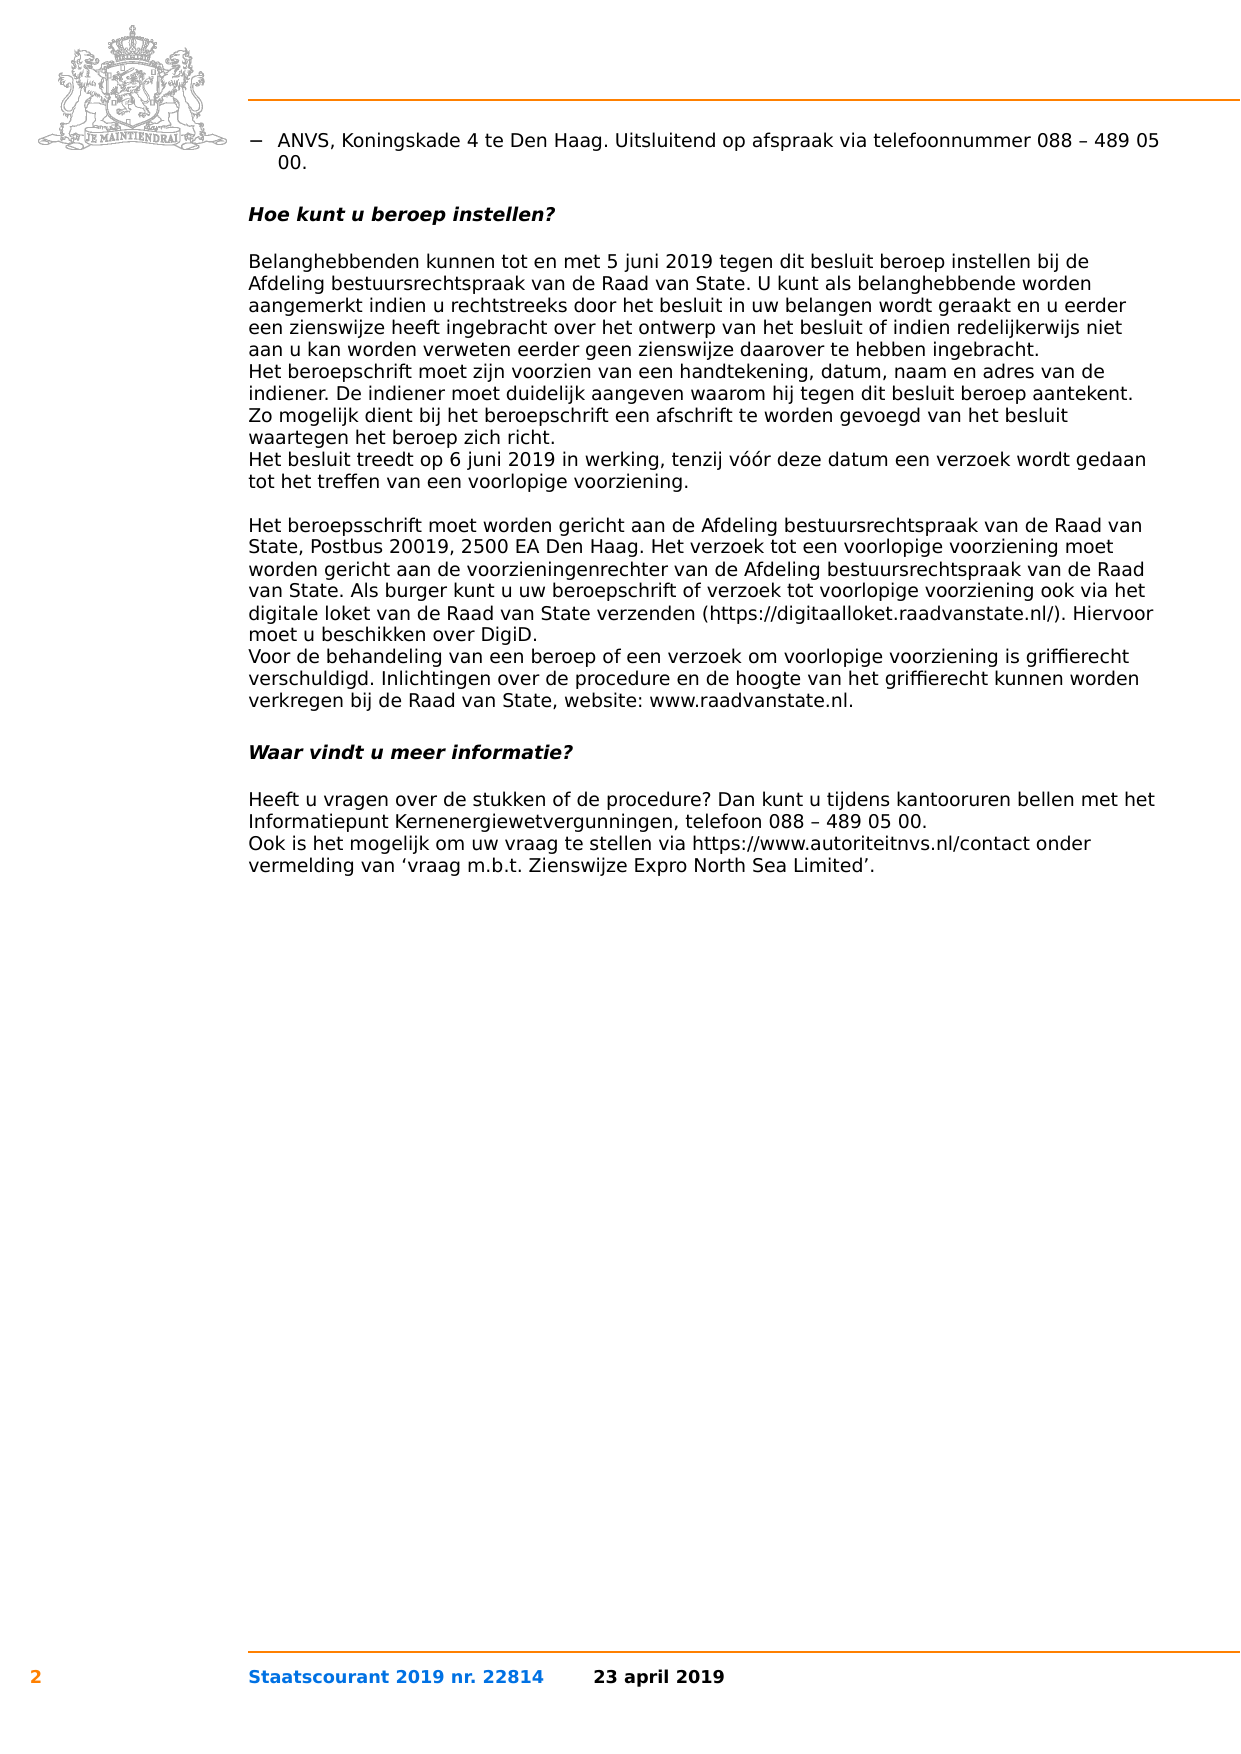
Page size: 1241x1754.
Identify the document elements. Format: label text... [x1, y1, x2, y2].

text Ook is het mogelijk om uw vraag te stellen via https://www.autoriteitnvs.nl/contact onder vermelding van ‘vraag m.b.t. Zienswijze Expro North Sea Limited’. [248, 833, 1163, 877]
text Het beroepschrift moet zijn voorzien van een handtekening, datum, naam en adres van de indiener. De indiener moet duidelijk aangeven waarom hij tegen dit besluit beroep aantekent. Zo mogelijk dient bij het beroepschrift een afschrift te worden gevoegd van het besluit waartegen het beroep zich richt. [248, 361, 1163, 449]
text Het besluit treedt op 6 juni 2019 in werking, tenzij vóór deze datum een verzoek wordt gedaan tot het treffen van een voor­lopige voorziening. [248, 449, 1163, 493]
text Het beroepsschrift moet worden gericht aan de Afdeling bestuursrechtspraak van de Raad van State, Postbus 20019, 2500 EA Den Haag. Het verzoek tot een voorlopige voorziening moet worden gericht aan de voorzieningenrechter van de Afdeling bestuursrechtspraak van de Raad van State. Als burger kunt u uw beroepschrift of verzoek tot voorlopige voorziening ook via het digitale loket van de Raad van State verzenden (https://digitaalloket.raadvanstate.nl/). Hiervoor moet u beschikken over DigiD. [248, 514, 1163, 646]
subtitle Hoe kunt u beroep instellen? [248, 204, 1163, 226]
picture [38, 25, 227, 150]
text − ANVS, Koningskade 4 te Den Haag. Uitsluitend op afspraak via telefoonnummer 088 – 489 05 00. [248, 130, 1163, 174]
text Voor de behandeling van een beroep of een verzoek om voorlopige voorziening is griffierecht verschuldigd. Inlichtingen over de procedure en de hoogte van het griffierecht kunnen worden verkregen bij de Raad van State, website: www.raadvanstate.nl. [248, 646, 1163, 712]
text Belanghebbenden kunnen tot en met 5 juni 2019 tegen dit besluit beroep instellen bij de Afdeling bestuursrechtspraak van de Raad van State. U kunt als belanghebbende worden aangemerkt indien u rechtstreeks door het besluit in uw belangen wordt geraakt en u eerder een zienswijze heeft ingebracht over het ontwerp van het besluit of indien redelijkerwijs niet aan u kan worden verweten eerder geen zienswijze daarover te hebben ingebracht. [248, 251, 1163, 361]
text Heeft u vragen over de stukken of de procedure? Dan kunt u tijdens kantooruren bellen met het Informatiepunt Kernenergiewetvergunningen, telefoon 088 – 489 05 00. [248, 789, 1163, 833]
subtitle Waar vindt u meer informatie? [248, 742, 1163, 764]
